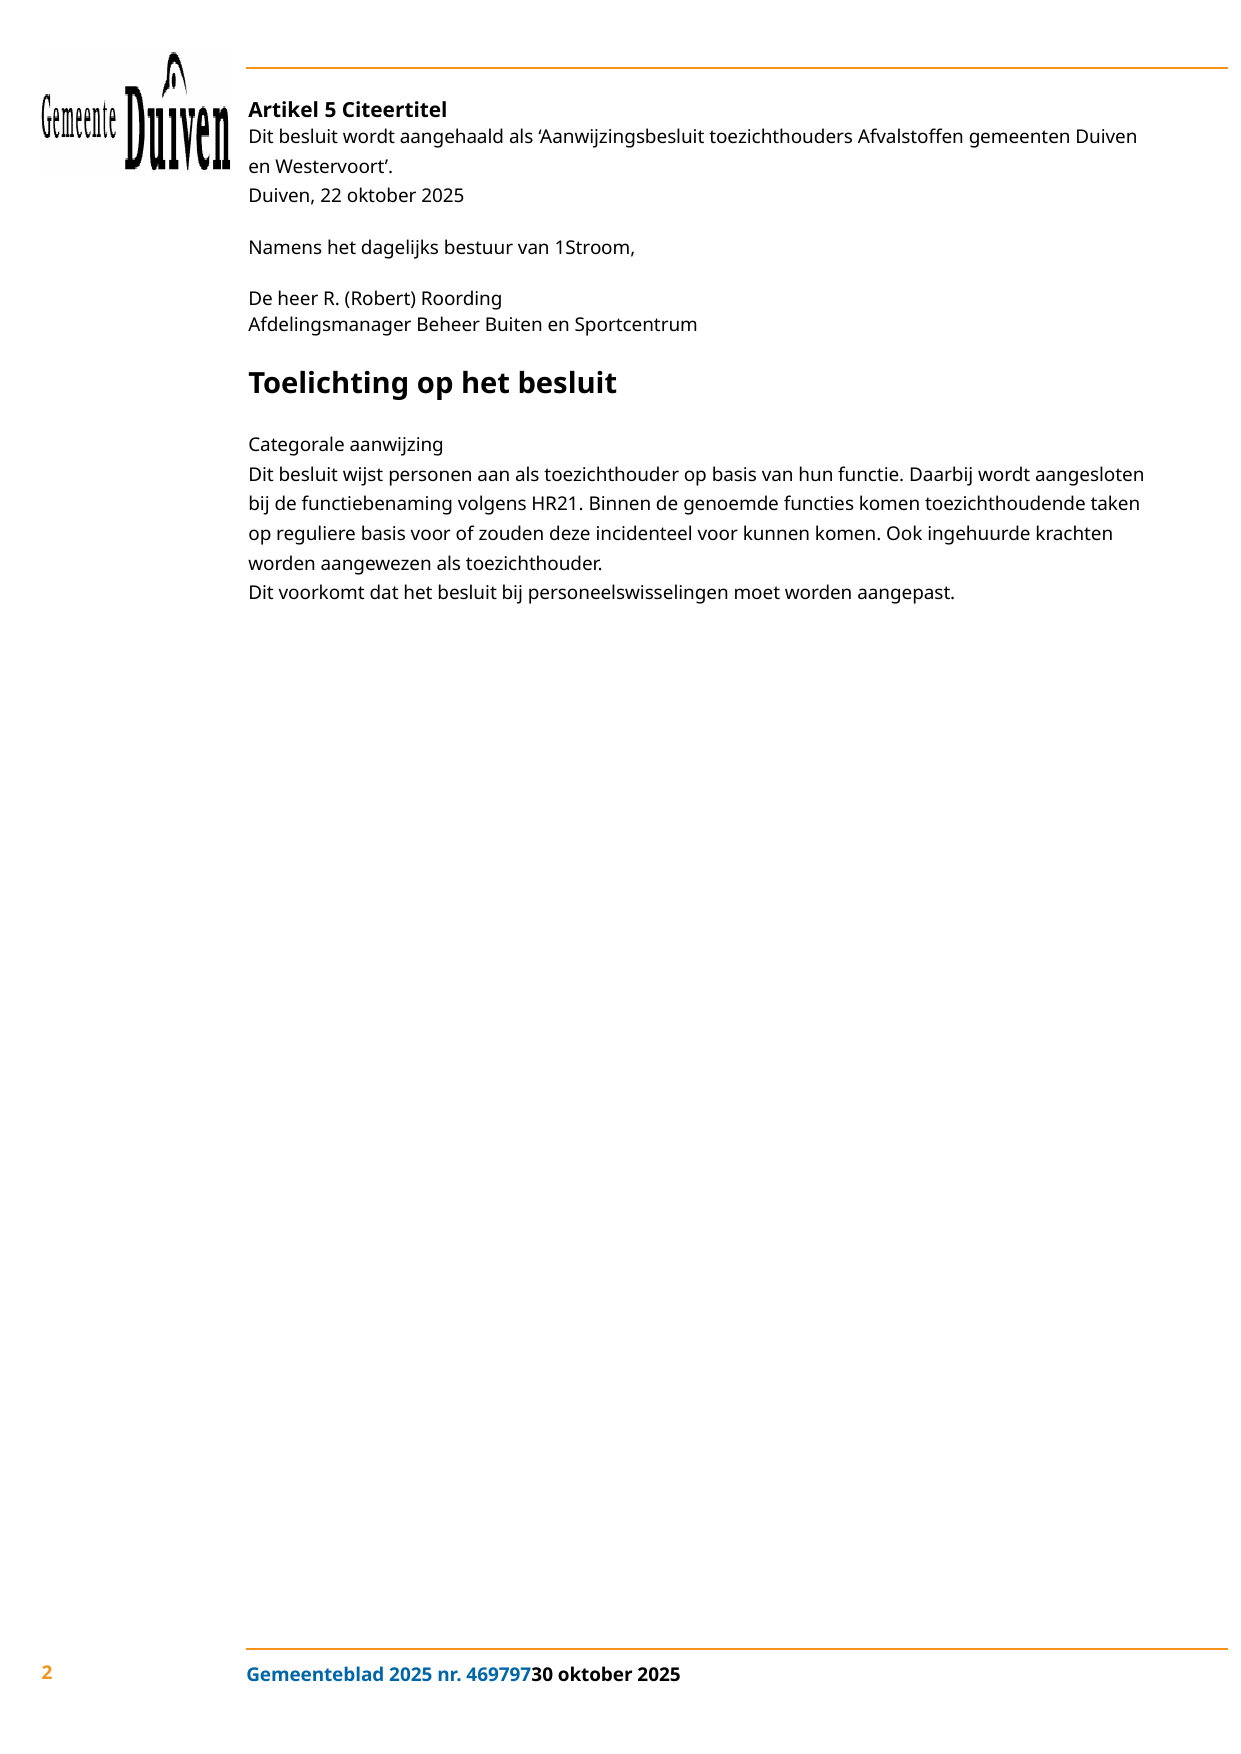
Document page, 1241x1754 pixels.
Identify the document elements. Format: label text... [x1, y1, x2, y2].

text Artikel 5 Citeertitel [248, 95, 1152, 123]
text Categorale aanwijzing [248, 431, 1152, 457]
text De heer R. (Robert) Roording [248, 285, 1152, 311]
text Toelichting op het besluit [248, 362, 1152, 402]
text Duiven, 22 oktober 2025 [248, 182, 1152, 208]
text Dit voorkomt dat het besluit bij personeelswisselingen moet worden aangepast. [248, 579, 1152, 605]
text Dit besluit wijst personen aan als toezichthouder op basis van hun functie. Daarbij wordt aangesloten bij de functiebenaming volgens HR21. Binnen de genoemde functies komen toezichthoudende taken op reguliere basis voor of zouden deze incidenteel voor kunnen komen. Ook ingehuurde krachten worden aangewezen als toezichthouder. [248, 461, 1152, 575]
text Afdelingsmanager Beheer Buiten en Sportcentrum [248, 311, 1152, 337]
text Dit besluit wordt aangehaald als ‘Aanwijzingsbesluit toezichthouders Afvalstoffen gemeenten Duiven en Westervoort’. [248, 123, 1152, 178]
text Namens het dagelijks bestuur van 1Stroom, [248, 234, 1152, 259]
picture [41, 47, 231, 172]
